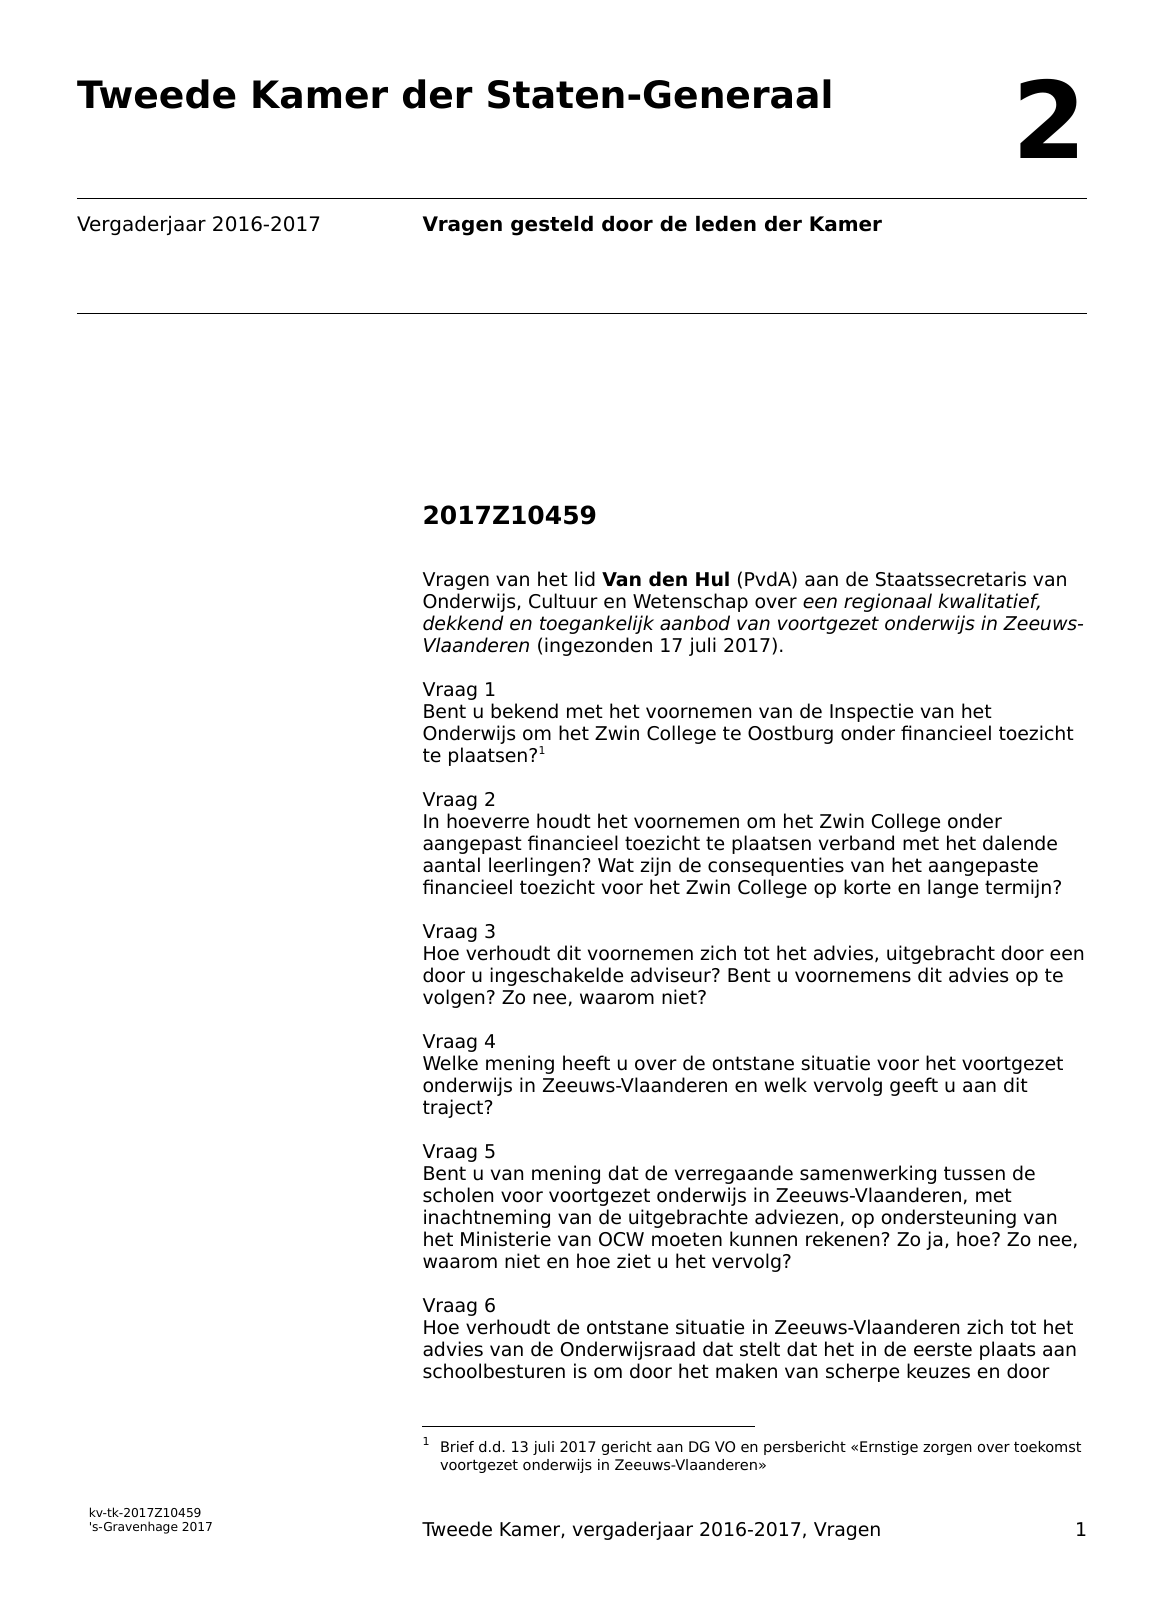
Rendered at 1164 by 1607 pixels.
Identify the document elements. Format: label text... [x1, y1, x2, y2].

text Hoe verhoudt de ontstane situatie in Zeeuws-Vlaanderen zich tot het advies van de Onderwijsraad dat stelt dat het in de eerste plaats aan schoolbesturen is om door het maken van scherpe keuzes en door [422, 1317, 1087, 1383]
text 2017Z10459 [422, 501, 1087, 531]
text Hoe verhoudt dit voornemen zich tot het advies, uitgebracht door een door u ingeschakelde adviseur? Bent u voornemens dit advies op te volgen? Zo nee, waarom niet? [422, 943, 1087, 1009]
table_header 2 [886, 59, 1087, 198]
table_cell Vergaderjaar 2016-2017 [77, 199, 422, 313]
text Vraag 6 [422, 1295, 1087, 1317]
text Vraag 5 [422, 1141, 1087, 1163]
text Vraag 1 [422, 679, 1087, 701]
text In hoeverre houdt het voornemen om het Zwin College onder aangepast financieel toezicht te plaatsen verband met het dalende aantal leerlingen? Wat zijn de consequenties van het aangepaste financieel toezicht voor het Zwin College op korte en lange termijn? [422, 811, 1087, 899]
text Bent u bekend met het voornemen van de Inspectie van het Onderwijs om het Zwin College te Oostburg onder financieel toezicht te plaatsen? [422, 701, 1087, 767]
text Vraag 3 [422, 921, 1087, 943]
text Bent u van mening dat de verregaande samenwerking tussen de scholen voor voortgezet onderwijs in Zeeuws-Vlaanderen, met inachtneming van de uitgebrachte adviezen, op ondersteuning van het Ministerie van OCW moeten kunnen rekenen? Zo ja, hoe? Zo nee, waarom niet en hoe ziet u het vervolg? [422, 1163, 1087, 1273]
text Welke mening heeft u over de ontstane situatie voor het voortgezet onderwijs in Zeeuws-Vlaanderen en welk vervolg geeft u aan dit traject? [422, 1053, 1087, 1119]
text Vragen van het lid Van den Hul (PvdA) aan de Staatssecretaris van Onderwijs, Cultuur en Wetenschap over een regionaal kwalitatief, dekkend en toegankelijk aanbod van voortgezet onderwijs in Zeeuws-Vlaanderen (ingezonden 17 juli 2017). [422, 569, 1087, 657]
text kv-tk-2017Z10459 [88, 1506, 323, 1520]
table_cell Vragen gesteld door de leden der Kamer [422, 199, 1087, 313]
text 's-Gravenhage 2017 [88, 1520, 323, 1534]
table_header Tweede Kamer der Staten-Generaal [77, 59, 886, 198]
text Brief d.d. 13 juli 2017 gericht aan DG VO en persbericht «Ernstige zorgen over toekomst voortgezet onderwijs in Zeeuws-Vlaanderen» [422, 1435, 1087, 1474]
text Vraag 4 [422, 1031, 1087, 1053]
text Vraag 2 [422, 789, 1087, 811]
